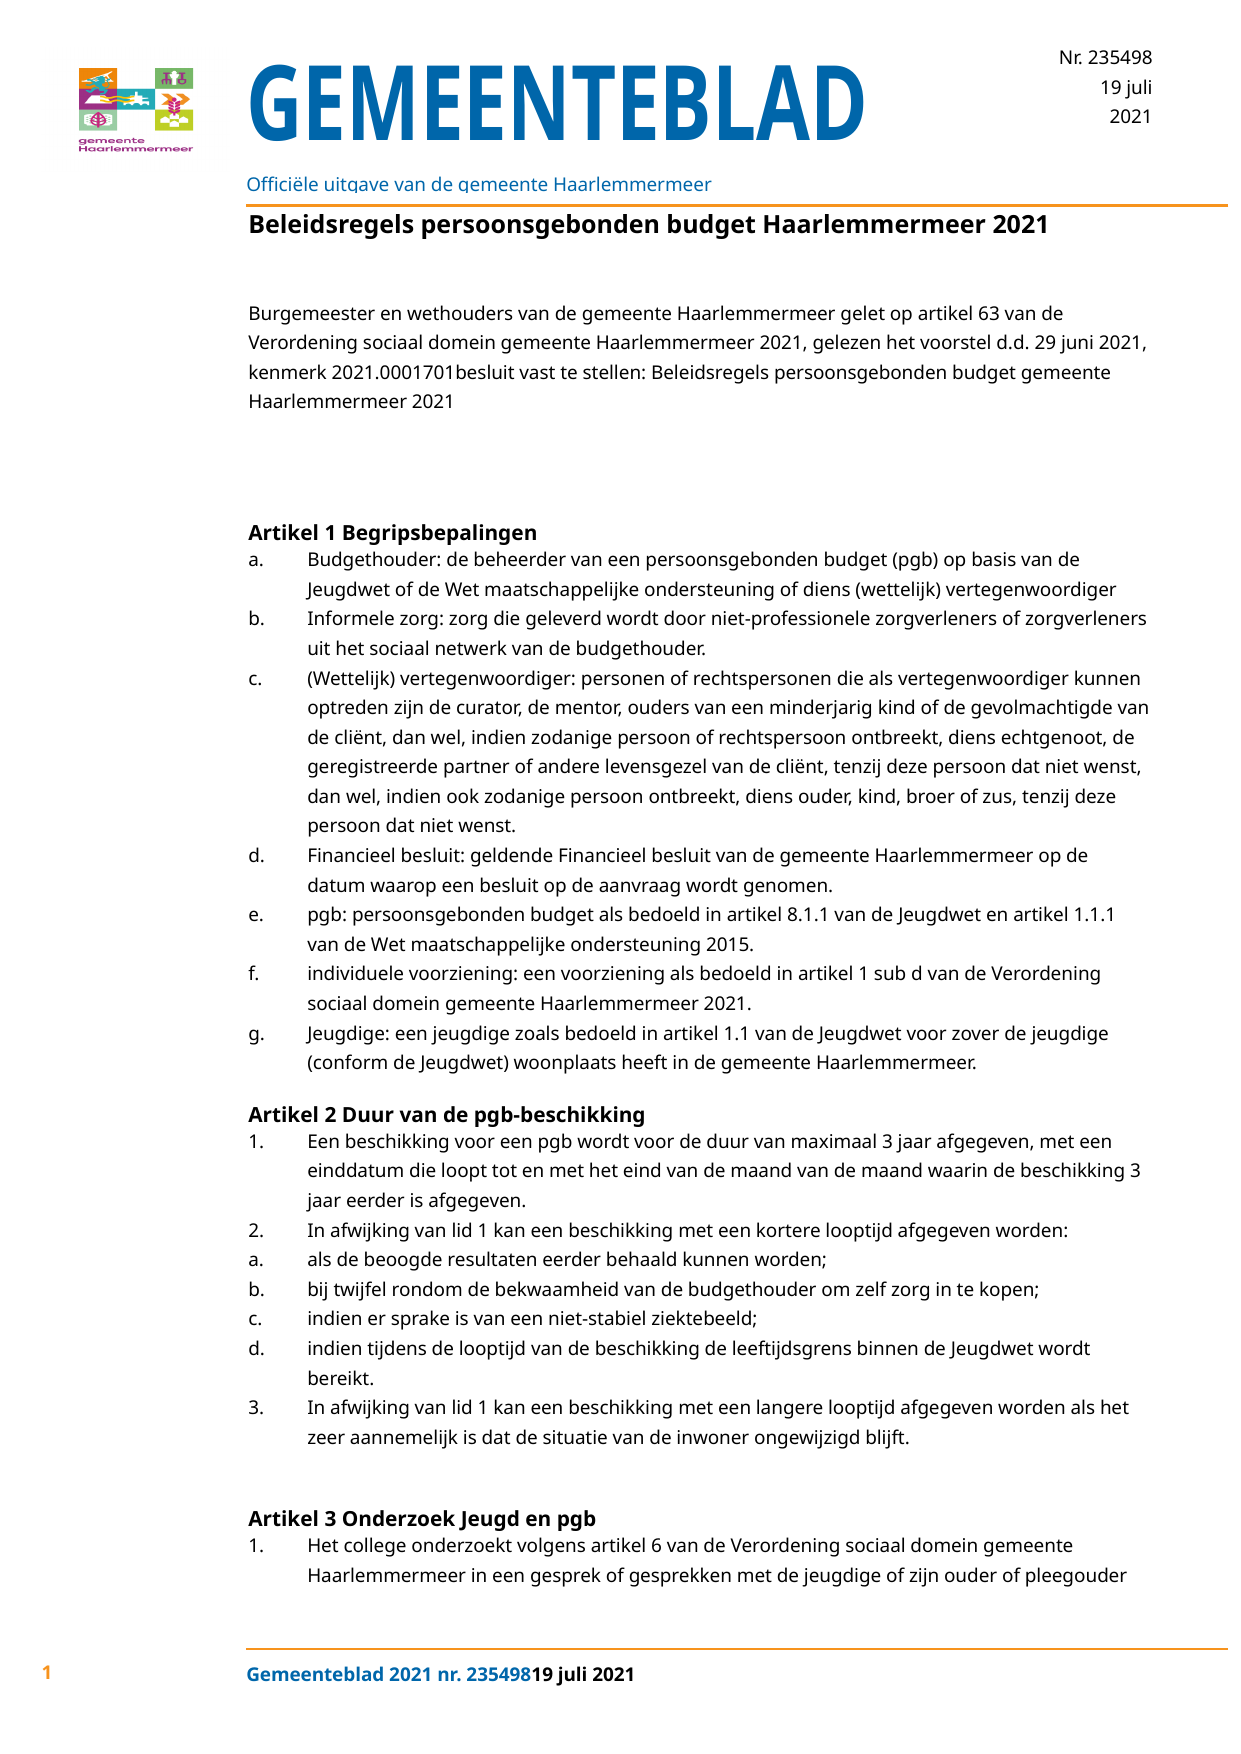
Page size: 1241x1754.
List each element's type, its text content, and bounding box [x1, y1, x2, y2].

text Artikel 2 Duur van de pgb-beschikking [248, 1100, 1152, 1128]
text Beleidsregels persoonsgebonden budget Haarlemmermeer 2021 [248, 207, 1152, 241]
list als de beoogde resultaten eerder behaald kunnen worden; [248, 1246, 1152, 1272]
text Artikel 3 Onderzoek Jeugd en pgb [248, 1504, 1152, 1532]
text Burgemeester en wethouders van de gemeente Haarlemmermeer gelet op artikel 63 van de Verordening sociaal domein gemeente Haarlemmermeer 2021, gelezen het voorstel d.d. 29 juni 2021, kenmerk 2021.0001701besluit vast te stellen: Beleidsregels persoonsgebonden budget gemeente Haarlemmermeer 2021 [248, 300, 1152, 414]
list In afwijking van lid 1 kan een beschikking met een kortere looptijd afgegeven worden: [248, 1217, 1152, 1243]
list In afwijking van lid 1 kan een beschikking met een langere looptijd afgegeven worden als het zeer aannemelijk is dat de situatie van de inwoner ongewijzigd blijft. [248, 1394, 1152, 1450]
list Budgethouder: de beheerder van een persoonsgebonden budget (pgb) op basis van de Jeugdwet of de Wet maatschappelijke ondersteuning of diens (wettelijk) vertegenwoordiger [248, 546, 1152, 602]
list individuele voorziening: een voorziening als bedoeld in artikel 1 sub d van de Verordening sociaal domein gemeente Haarlemmermeer 2021. [248, 961, 1152, 1016]
list Informele zorg: zorg die geleverd wordt door niet-professionele zorgverleners of zorgverleners uit het sociaal netwerk van de budgethouder. [248, 606, 1152, 661]
list Jeugdige: een jeugdige zoals bedoeld in artikel 1.1 van de Jeugdwet voor zover de jeugdige (conform de Jeugdwet) woonplaats heeft in de gemeente Haarlemmermeer. [248, 1020, 1152, 1075]
list indien er sprake is van een niet-stabiel ziektebeeld; [248, 1306, 1152, 1331]
text Artikel 1 Begripsbepalingen [248, 518, 1152, 546]
list indien tijdens de looptijd van de beschikking de leeftijdsgrens binnen de Jeugdwet wordt bereikt. [248, 1335, 1152, 1391]
list (Wettelijk) vertegenwoordiger: personen of rechtspersonen die als vertegenwoordiger kunnen optreden zijn de curator, de mentor, ouders van een minderjarig kind of de gevolmachtigde van de cliënt, dan wel, indien zodanige persoon of rechtspersoon ontbreekt, diens echtgenoot, de geregistreerde partner of andere levensgezel van de cliënt, tenzij deze persoon dat niet wenst, dan wel, indien ook zodanige persoon ontbreekt, diens ouder, kind, broer of zus, tenzij deze persoon dat niet wenst. [248, 665, 1152, 838]
picture [41, 47, 231, 172]
list Financieel besluit: geldende Financieel besluit van de gemeente Haarlemmermeer op de datum waarop een besluit op de aanvraag wordt genomen. [248, 842, 1152, 897]
list Een beschikking voor een pgb wordt voor de duur van maximaal 3 jaar afgegeven, met een einddatum die loopt tot en met het eind van de maand van de maand waarin de beschikking 3 jaar eerder is afgegeven. [248, 1128, 1152, 1213]
list Het college onderzoekt volgens artikel 6 van de Verordening sociaal domein gemeente Haarlemmermeer in een gesprek of gesprekken met de jeugdige of zijn ouder of pleegouder [248, 1532, 1152, 1588]
list bij twijfel rondom de bekwaamheid van de budgethouder om zelf zorg in te kopen; [248, 1276, 1152, 1302]
list pgb: persoonsgebonden budget als bedoeld in artikel 8.1.1 van de Jeugdwet en artikel 1.1.1 van de Wet maatschappelijke ondersteuning 2015. [248, 901, 1152, 957]
